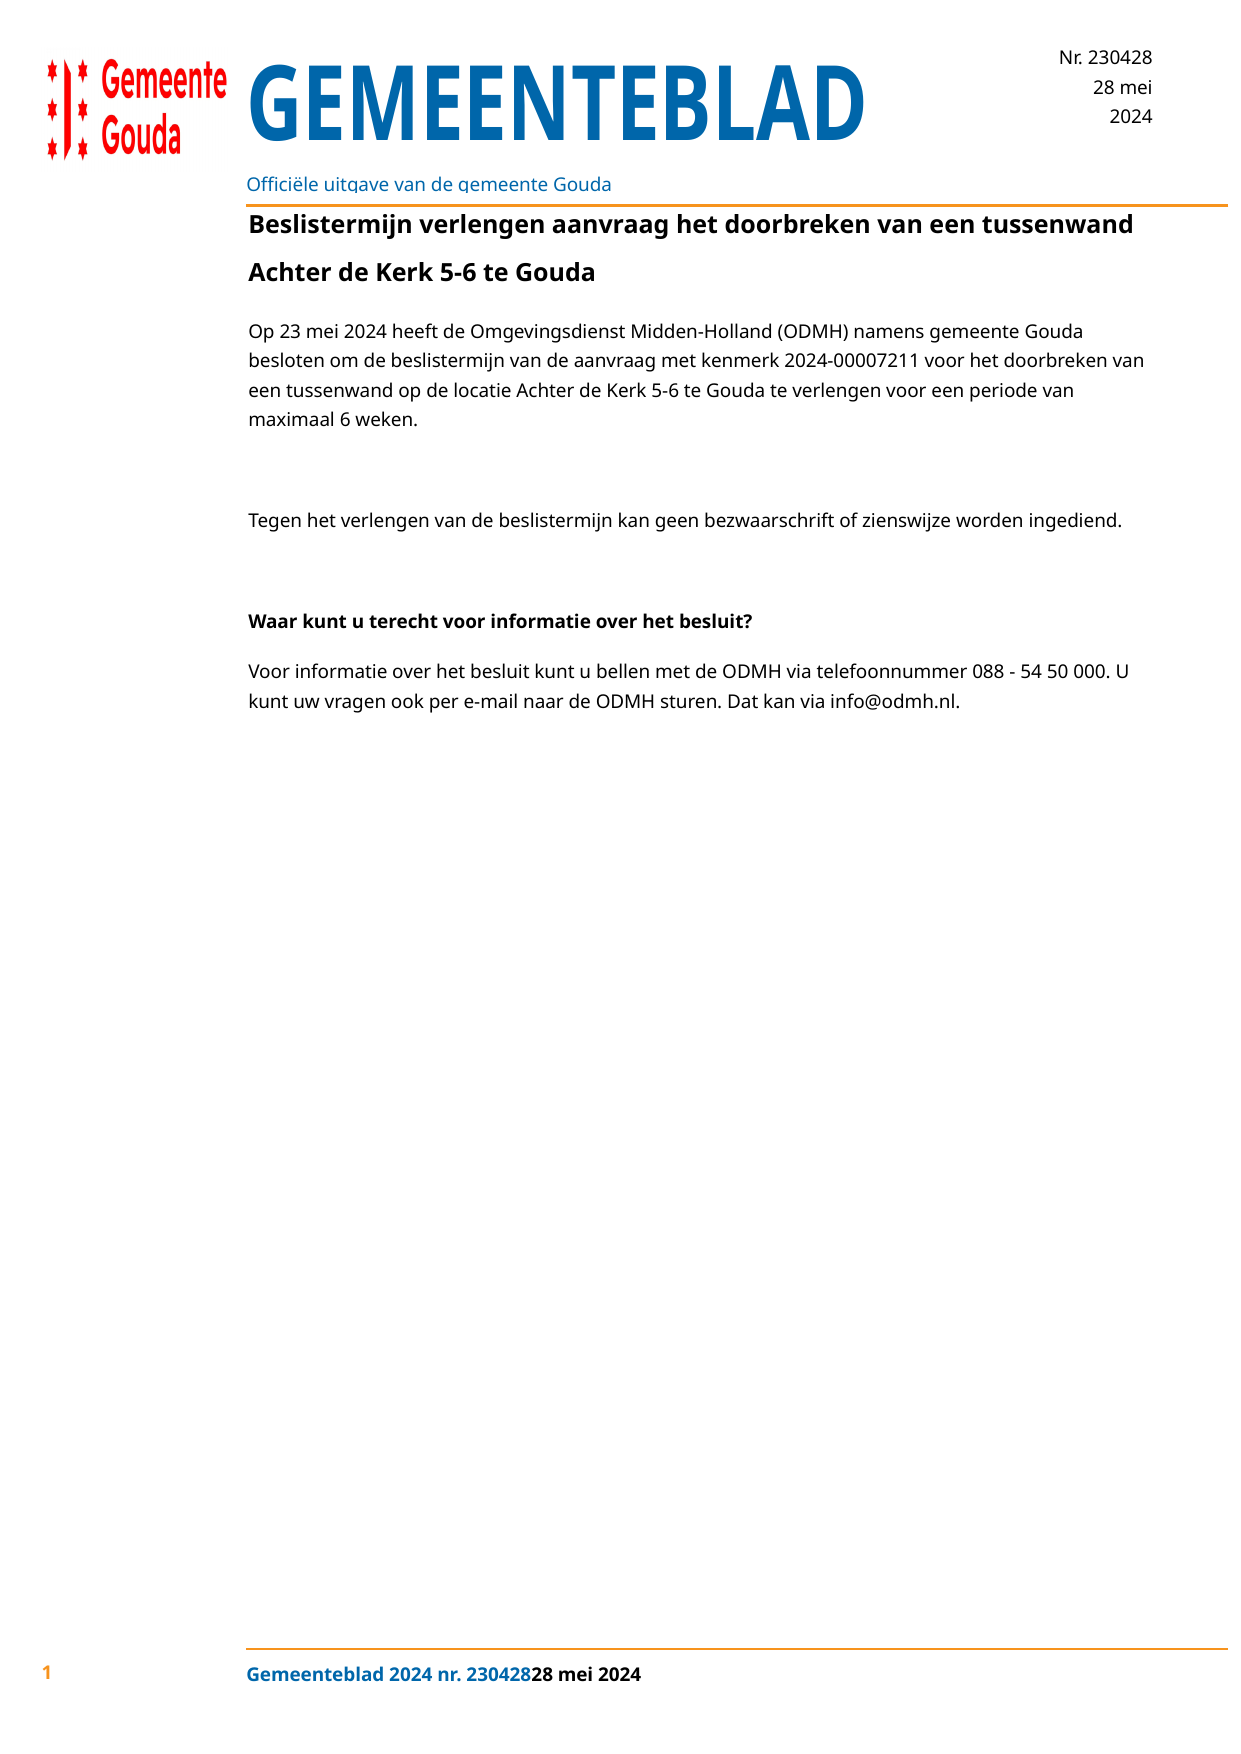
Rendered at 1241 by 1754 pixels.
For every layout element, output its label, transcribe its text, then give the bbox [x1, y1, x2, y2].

text Voor informatie over het besluit kunt u bellen met de ODMH via telefoonnummer 088 - 54 50 000. U kunt uw vragen ook per e-mail naar de ODMH sturen. Dat kan via info@odmh.nl. [248, 659, 1152, 714]
text Tegen het verlengen van de beslistermijn kan geen bezwaarschrift of zienswijze worden ingediend. [248, 507, 1152, 533]
text Op 23 mei 2024 heeft de Omgevingsdienst Midden-Holland (ODMH) namens gemeente Gouda besloten om de beslistermijn van de aanvraag met kenmerk 2024-00007211 voor het doorbreken van een tussenwand op de locatie Achter de Kerk 5-6 te Gouda te verlengen voor een periode van maximaal 6 weken. [248, 318, 1152, 432]
text Waar kunt u terecht voor informatie over het besluit? [248, 608, 1152, 634]
picture [41, 47, 231, 172]
text Beslistermijn verlengen aanvraag het doorbreken van een tussenwand Achter de Kerk 5-6 te Gouda [248, 207, 1152, 288]
